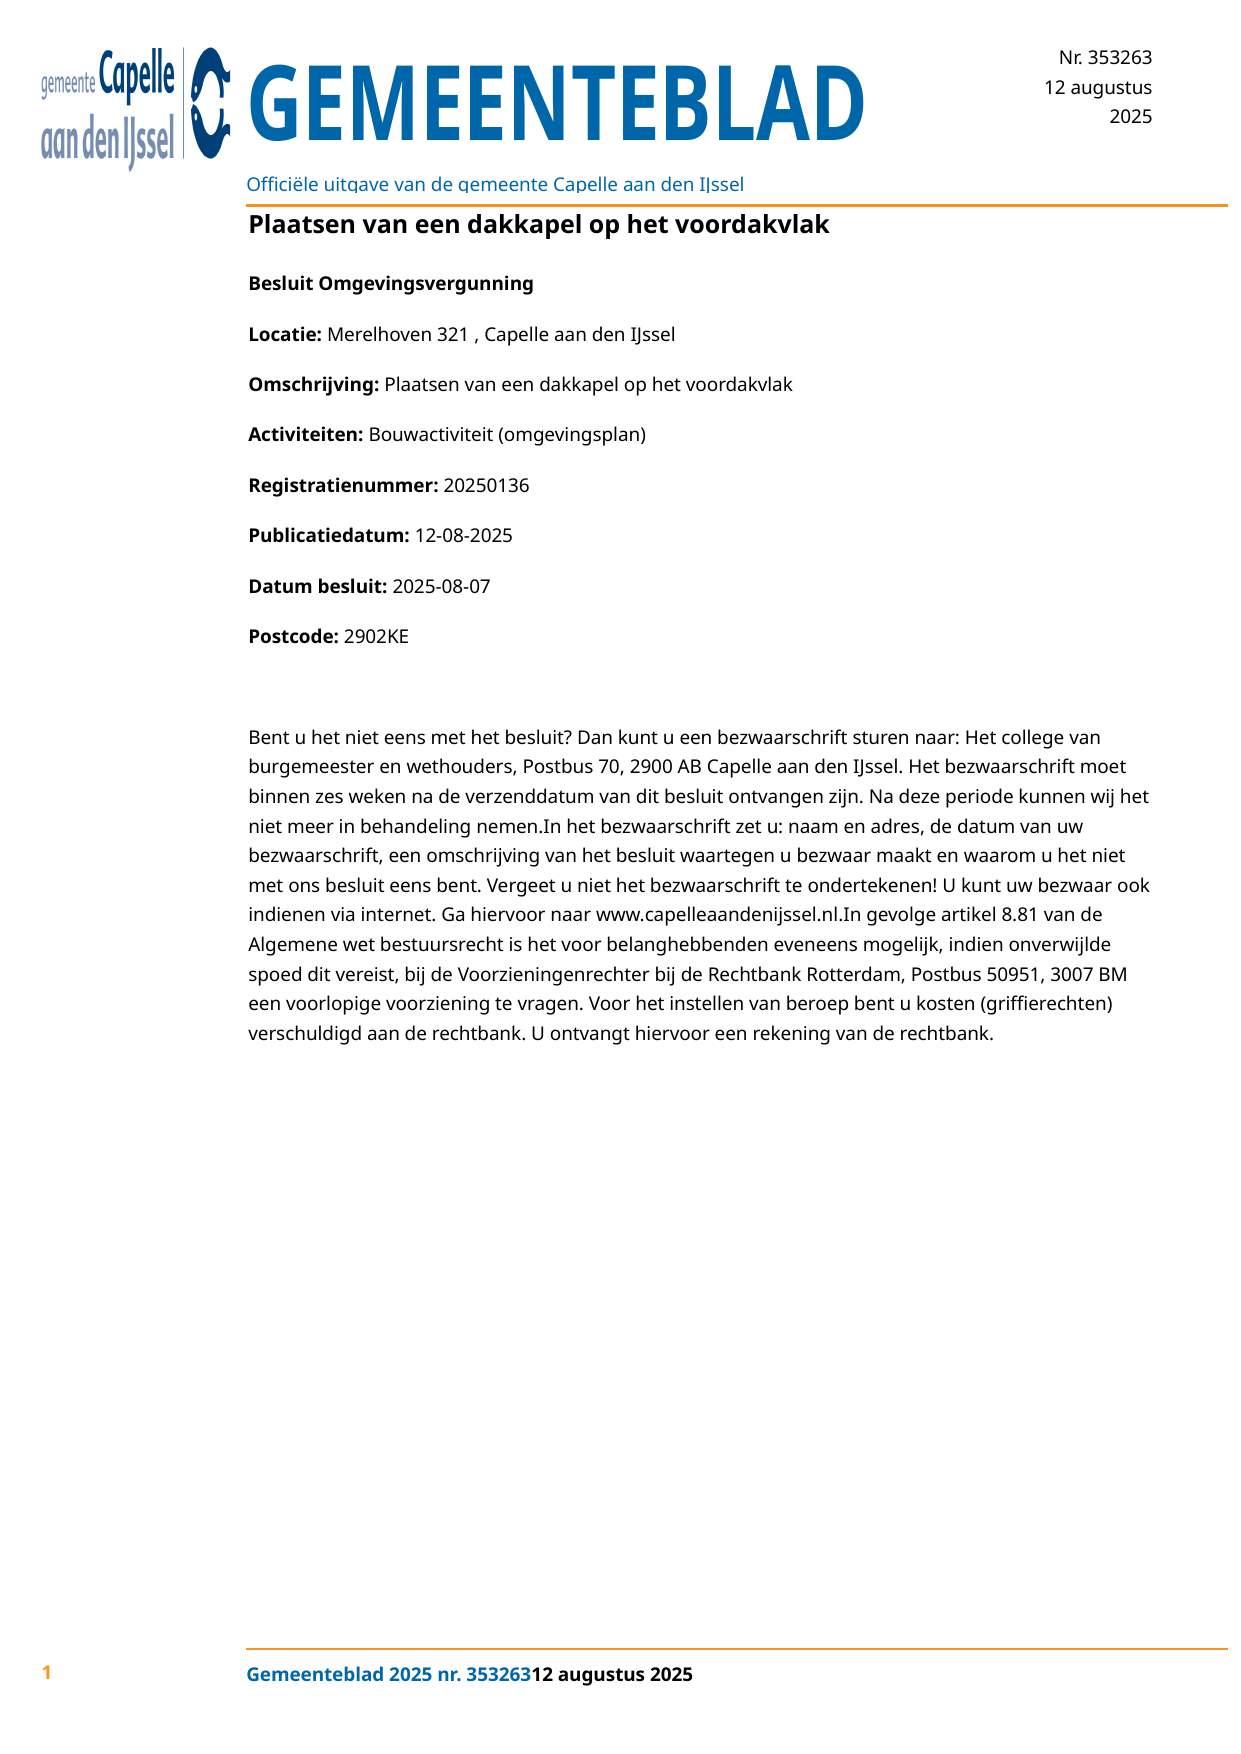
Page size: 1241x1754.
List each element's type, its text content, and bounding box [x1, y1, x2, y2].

text Besluit Omgevingsvergunning [248, 270, 1152, 296]
text Activiteiten: Bouwactiviteit (omgevingsplan) [248, 422, 1152, 447]
text Omschrijving: Plaatsen van een dakkapel op het voordakvlak [248, 371, 1152, 397]
text Registratienummer: 20250136 [248, 472, 1152, 498]
text Bent u het niet eens met het besluit? Dan kunt u een bezwaarschrift sturen naar: Het college van burgemeester en wethouders, Postbus 70, 2900 AB Capelle aan den IJssel. Het bezwaarschrift moet binnen zes weken na de verzenddatum van dit besluit ontvangen zijn. Na deze periode kunnen wij het niet meer in behandeling nemen.In het bezwaarschrift zet u: naam en adres, de datum van uw bezwaarschrift, een omschrijving van het besluit waartegen u bezwaar maakt en waarom u het niet met ons besluit eens bent. Vergeet u niet het bezwaarschrift te ondertekenen! U kunt uw bezwaar ook indienen via internet. Ga hiervoor naar www.capelleaandenijssel.nl.In gevolge artikel 8.81 van de Algemene wet bestuursrecht is het voor belanghebbenden eveneens mogelijk, indien onverwijlde spoed dit vereist, bij de Voorzieningenrechter bij de Rechtbank Rotterdam, Postbus 50951, 3007 BM een voorlopige voorziening te vragen. Voor het instellen van beroep bent u kosten (griffierechten) verschuldigd aan de rechtbank. U ontvangt hiervoor een rekening van de rechtbank. [248, 724, 1152, 1046]
text Plaatsen van een dakkapel op het voordakvlak [248, 207, 1152, 241]
text Locatie: Merelhoven 321 , Capelle aan den IJssel [248, 321, 1152, 346]
picture [41, 47, 231, 172]
text Publicatiedatum: 12-08-2025 [248, 522, 1152, 548]
text Datum besluit: 2025-08-07 [248, 573, 1152, 598]
text Postcode: 2902KE [248, 623, 1152, 649]
